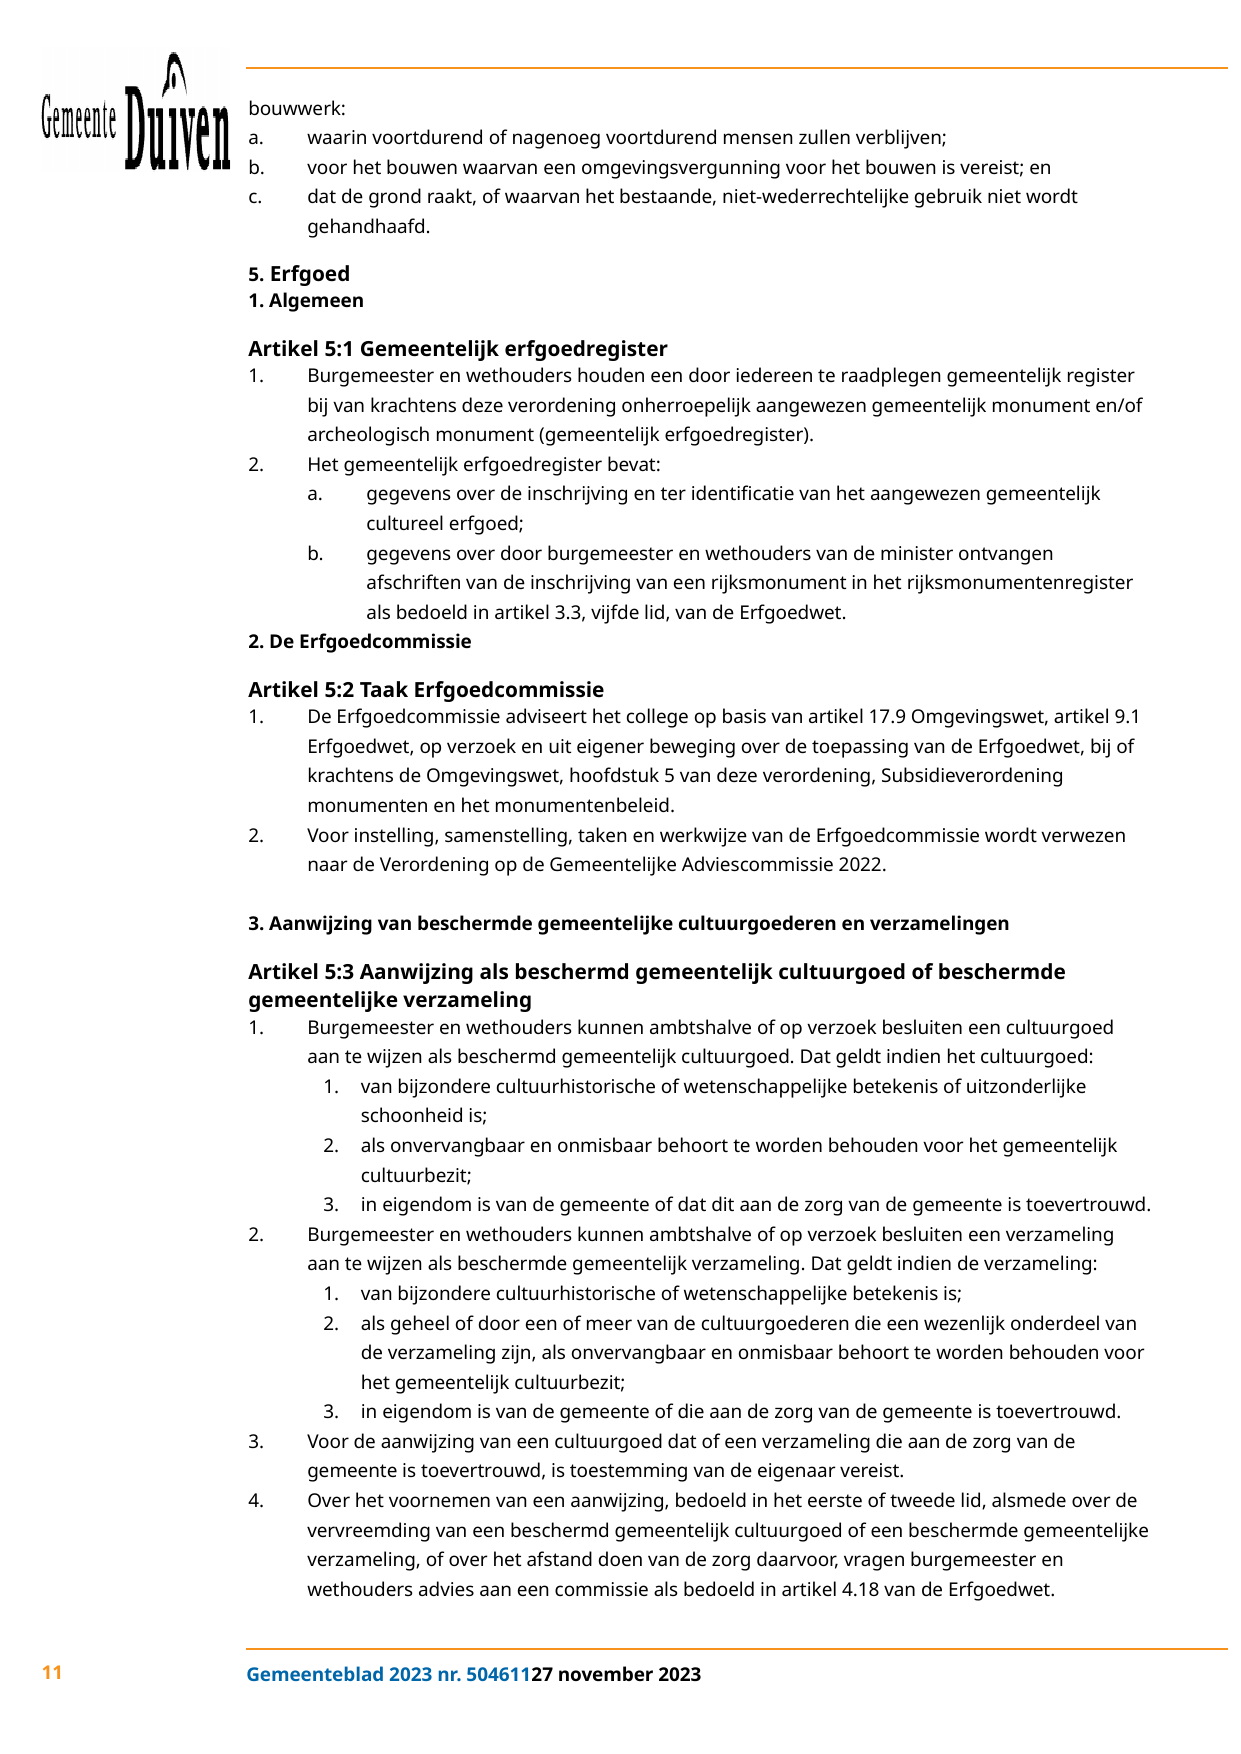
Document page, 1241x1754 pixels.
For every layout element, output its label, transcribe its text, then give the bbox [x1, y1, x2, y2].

text 3. Aanwijzing van beschermde gemeentelijke cultuurgoederen en verzamelingen [248, 911, 1152, 936]
list in eigendom is van de gemeente of dat dit aan de zorg van de gemeente is toevertrouwd. [323, 1191, 1152, 1217]
list Voor instelling, samenstelling, taken en werkwijze van de Erfgoedcommissie wordt verwezen naar de Verordening op de Gemeentelijke Adviescommissie 2022. [248, 822, 1152, 877]
list Burgemeester en wethouders kunnen ambtshalve of op verzoek besluiten een cultuurgoed aan te wijzen als beschermd gemeentelijk cultuurgoed. Dat geldt indien het cultuurgoed: [248, 1014, 1152, 1069]
text Artikel 5:3 Aanwijzing als beschermd gemeentelijk cultuurgoed of beschermde gemeentelijke verzameling [248, 957, 1152, 1014]
text Artikel 5:1 Gemeentelijk erfgoedregister [248, 334, 1152, 362]
text 2. De Erfgoedcommissie [248, 628, 1152, 654]
list waarin voortdurend of nagenoeg voortdurend mensen zullen verblijven; [248, 124, 1152, 150]
picture [41, 47, 231, 172]
list van bijzondere cultuurhistorische of wetenschappelijke betekenis is; [323, 1280, 1152, 1306]
text 5. Erfgoed [248, 259, 1152, 287]
list Burgemeester en wethouders houden een door iedereen te raadplegen gemeentelijk register bij van krachtens deze verordening onherroepelijk aangewezen gemeentelijk monument en/of archeologisch monument (gemeentelijk erfgoedregister). [248, 362, 1152, 447]
list gegevens over de inschrijving en ter identificatie van het aangewezen gemeentelijk cultureel erfgoed; [307, 481, 1152, 536]
list voor het bouwen waarvan een omgevingsvergunning voor het bouwen is vereist; en [248, 154, 1152, 180]
list dat de grond raakt, of waarvan het bestaande, niet-wederrechtelijke gebruik niet wordt gehandhaafd. [248, 183, 1152, 239]
list De Erfgoedcommissie adviseert het college op basis van artikel 17.9 Omgevingswet, artikel 9.1 Erfgoedwet, op verzoek en uit eigener beweging over de toepassing van de Erfgoedwet, bij of krachtens de Omgevingswet, hoofdstuk 5 van deze verordening, Subsidieverordening monumenten en het monumentenbeleid. [248, 703, 1152, 818]
list gegevens over door burgemeester en wethouders van de minister ontvangen afschriften van de inschrijving van een rijksmonument in het rijksmonumentenregister als bedoeld in artikel 3.3, vijfde lid, van de Erfgoedwet. [307, 540, 1152, 624]
text 1. Algemeen [248, 287, 1152, 313]
list Burgemeester en wethouders kunnen ambtshalve of op verzoek besluiten een verzameling aan te wijzen als beschermde gemeentelijk verzameling. Dat geldt indien de verzameling: [248, 1221, 1152, 1276]
list Voor de aanwijzing van een cultuurgoed dat of een verzameling die aan de zorg van de gemeente is toevertrouwd, is toestemming van de eigenaar vereist. [248, 1428, 1152, 1483]
list Het gemeentelijk erfgoedregister bevat: [248, 451, 1152, 477]
text bouwwerk: [248, 95, 1152, 121]
list als geheel of door een of meer van de cultuurgoederen die een wezenlijk onderdeel van de verzameling zijn, als onvervangbaar en onmisbaar behoort te worden behouden voor het gemeentelijk cultuurbezit; [323, 1310, 1152, 1395]
list in eigendom is van de gemeente of die aan de zorg van de gemeente is toevertrouwd. [323, 1398, 1152, 1424]
list Over het voornemen van een aanwijzing, bedoeld in het eerste of tweede lid, alsmede over de vervreemding van een beschermd gemeentelijk cultuurgoed of een beschermde gemeentelijke verzameling, of over het afstand doen van de zorg daarvoor, vragen burgemeester en wethouders advies aan een commissie als bedoeld in artikel 4.18 van de Erfgoedwet. [248, 1487, 1152, 1602]
text Artikel 5:2 Taak Erfgoedcommissie [248, 675, 1152, 703]
list als onvervangbaar en onmisbaar behoort te worden behouden voor het gemeentelijk cultuurbezit; [323, 1132, 1152, 1188]
list van bijzondere cultuurhistorische of wetenschappelijke betekenis of uitzonderlijke schoonheid is; [323, 1073, 1152, 1128]
